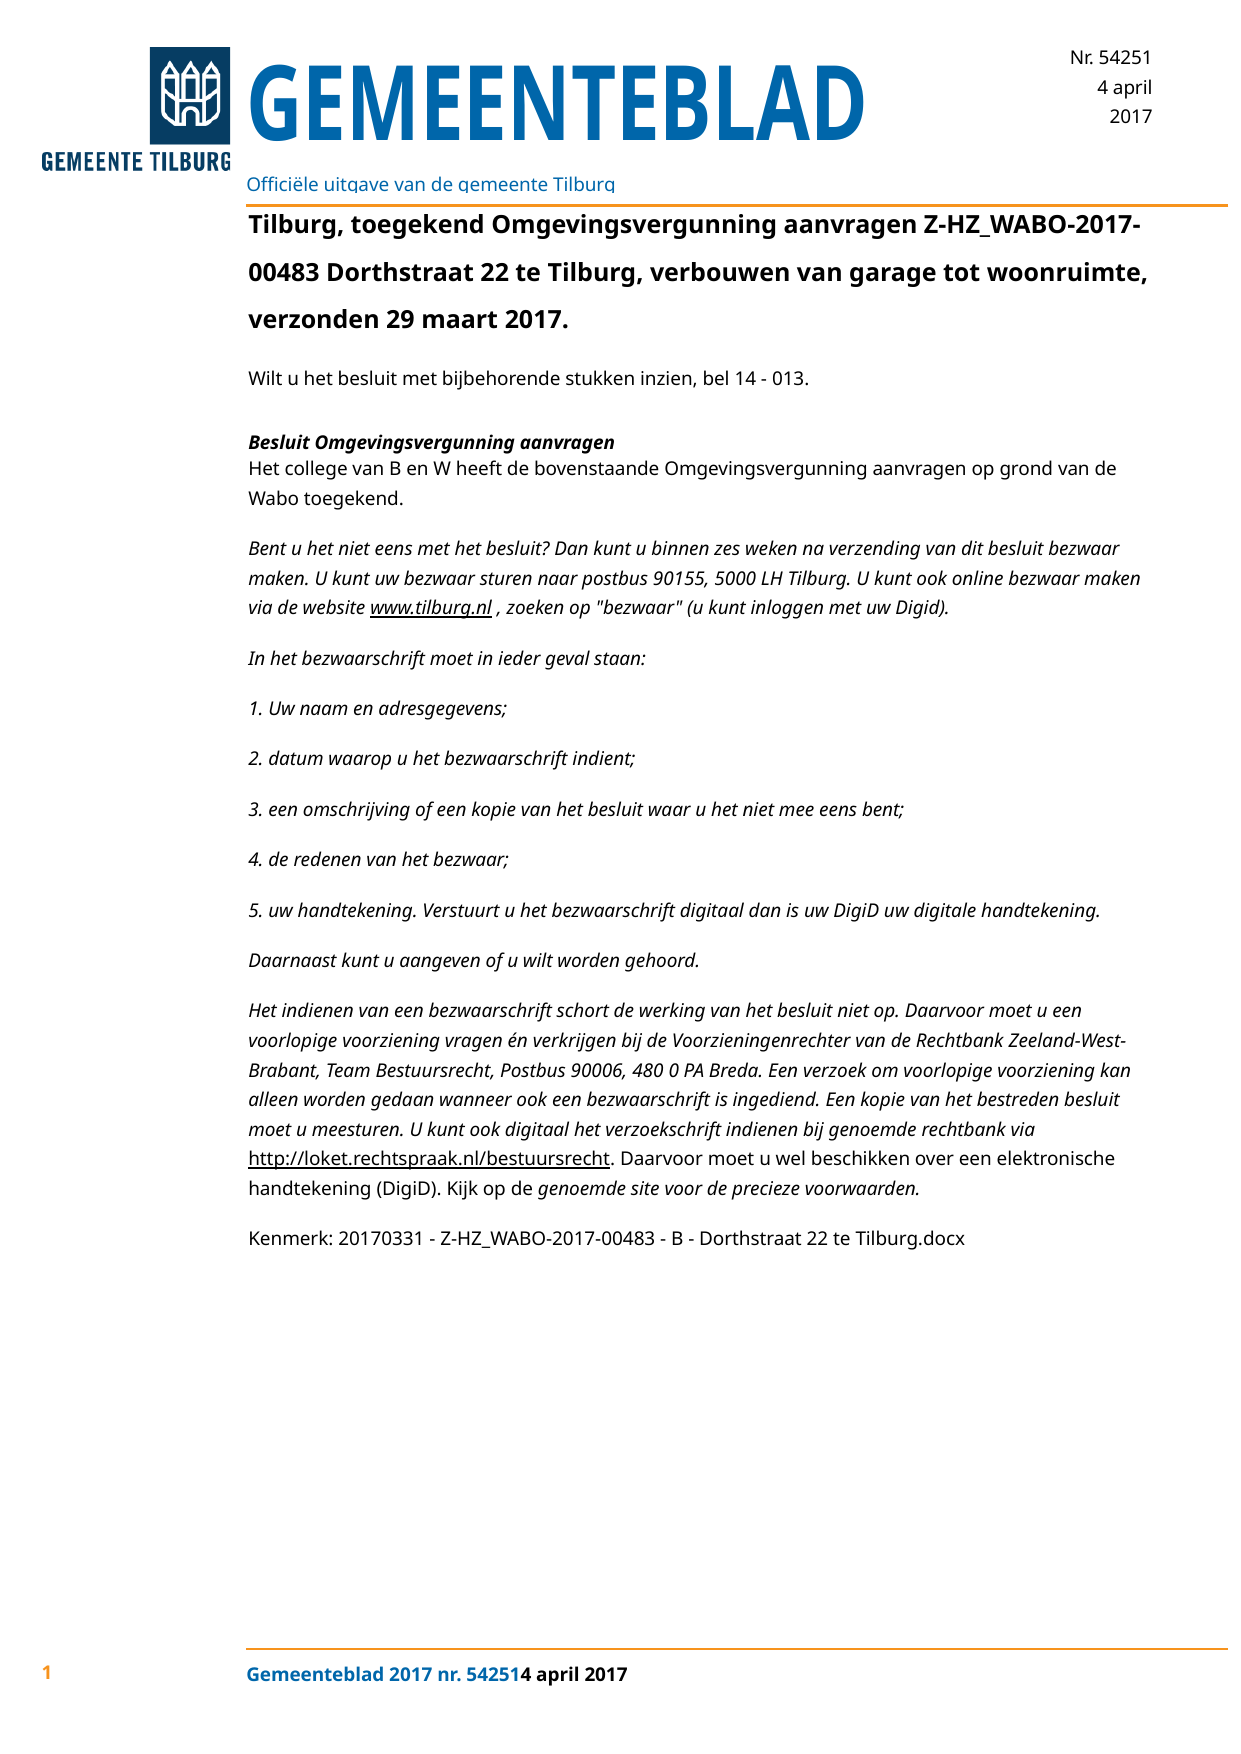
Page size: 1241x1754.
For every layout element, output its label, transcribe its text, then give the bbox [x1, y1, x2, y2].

text Wilt u het besluit met bijbehorende stukken inzien, bel 14 - 013. [248, 366, 1152, 391]
text 4. de redenen van het bezwaar; [248, 846, 1152, 872]
text Daarnaast kunt u aangeven of u wilt worden gehoord. [248, 947, 1152, 973]
text Besluit Omgevingsvergunning aanvragen [248, 429, 1152, 455]
picture [41, 47, 231, 172]
text In het bezwaarschrift moet in ieder geval staan: [248, 645, 1152, 671]
text Het indienen van een bezwaarschrift schort de werking van het besluit niet op. Daarvoor moet u een voorlopige voorziening vragen én verkrijgen bij de Voorzieningenrechter van de Rechtbank Zeeland-West-Brabant, Team Bestuursrecht, Postbus 90006, 480 0 PA Breda. Een verzoek om voorlopige voorziening kan alleen worden gedaan wanneer ook een bezwaarschrift is ingediend. Een kopie van het bestreden besluit moet u meesturen. U kunt ook digitaal het verzoekschrift indienen bij genoemde rechtbank via http://loket.rechtspraak.nl/bestuursrecht. Daarvoor moet u wel beschikken over een elektronische handtekening (DigiD). Kijk op de genoemde site voor de precieze voorwaarden. [248, 998, 1152, 1201]
text Bent u het niet eens met het besluit? Dan kunt u binnen zes weken na verzending van dit besluit bezwaar maken. U kunt uw bezwaar sturen naar postbus 90155, 5000 LH Tilburg. U kunt ook online bezwaar maken via de website www.tilburg.nl , zoeken op "bezwaar" (u kunt inloggen met uw Digid). [248, 535, 1152, 620]
text Tilburg, toegekend Omgevingsvergunning aanvragen Z-HZ_WABO-2017-00483 Dorthstraat 22 te Tilburg, verbouwen van garage tot woonruimte, verzonden 29 maart 2017. [248, 207, 1152, 336]
text 3. een omschrijving of een kopie van het besluit waar u het niet mee eens bent; [248, 796, 1152, 822]
text 1. Uw naam en adresgegevens; [248, 695, 1152, 721]
text Het college van B en W heeft de bovenstaande Omgevingsvergunning aanvragen op grond van de Wabo toegekend. [248, 455, 1152, 511]
text Kenmerk: 20170331 - Z-HZ_WABO-2017-00483 - B - Dorthstraat 22 te Tilburg.docx [248, 1226, 1152, 1251]
text 2. datum waarop u het bezwaarschrift indient; [248, 746, 1152, 771]
text 5. uw handtekening. Verstuurt u het bezwaarschrift digitaal dan is uw DigiD uw digitale handtekening. [248, 897, 1152, 923]
